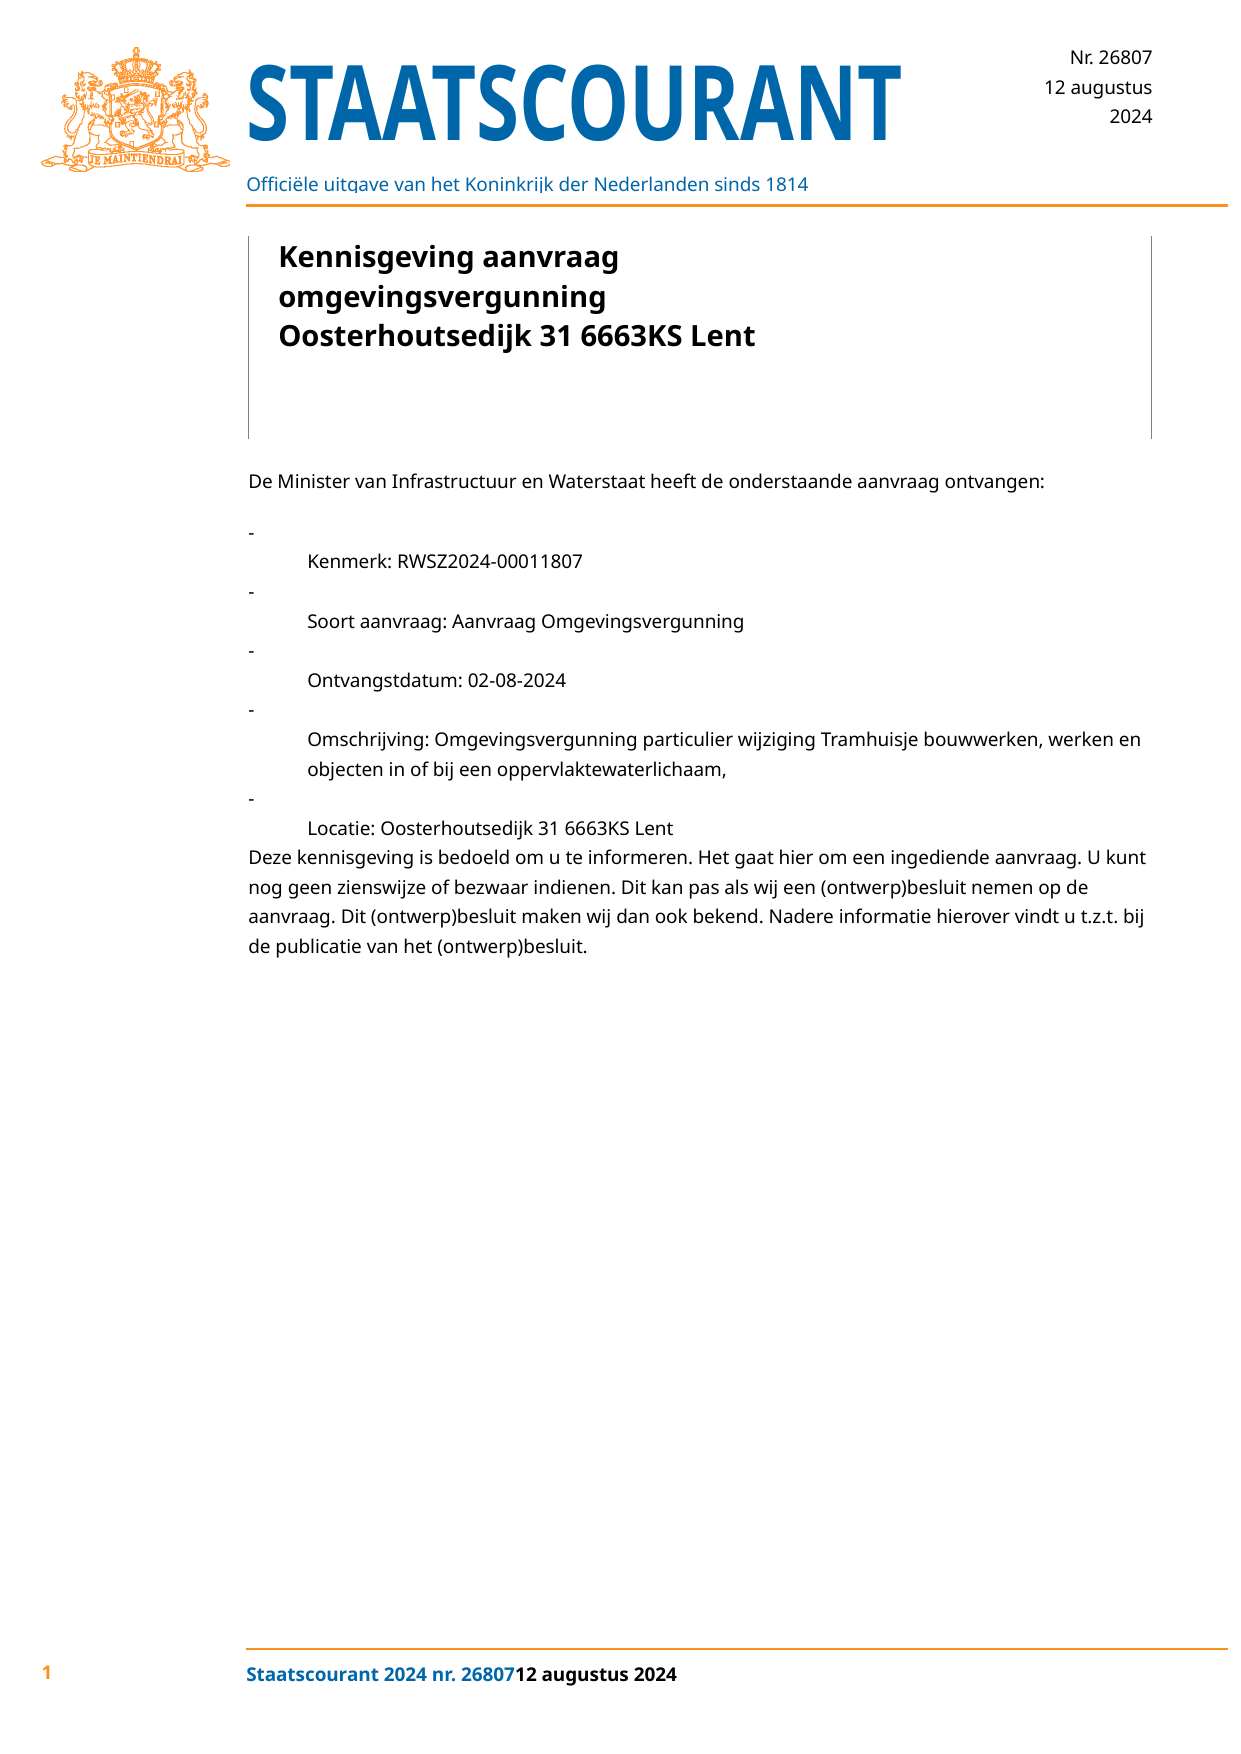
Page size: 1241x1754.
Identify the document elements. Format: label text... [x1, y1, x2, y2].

list Ontvangstdatum: 02-08-2024 [248, 667, 1152, 693]
list Locatie: Oosterhoutsedijk 31 6663KS Lent [248, 815, 1152, 841]
picture [912, 236, 1090, 414]
list Soort aanvraag: Aanvraag Omgevingsvergunning [248, 608, 1152, 633]
list Omschrijving: Omgevingsvergunning particulier wijziging Tramhuisje bouwwerken, werken en objecten in of bij een oppervlaktewaterlichaam, [248, 726, 1152, 781]
list Kenmerk: RWSZ2024-00011807 [248, 549, 1152, 574]
picture [41, 47, 231, 172]
table_header Kennisgeving aanvraag omgevingsvergunning Oosterhoutsedijk 31 6663KS Lent [249, 236, 850, 439]
table_header [850, 236, 912, 413]
table_header [1090, 236, 1151, 413]
text De Minister van Infrastructuur en Waterstaat heeft de onderstaande aanvraag ontvangen: [248, 469, 1152, 494]
text Deze kennisgeving is bedoeld om u te informeren. Het gaat hier om een ingediende aanvraag. U kunt nog geen zienswijze of bezwaar indienen. Dit kan pas als wij een (ontwerp)besluit nemen op de aanvraag. Dit (ontwerp)besluit maken wij dan ook bekend. Nadere informatie hierover vindt u t.z.t. bij de publicatie van het (ontwerp)besluit. [248, 844, 1152, 959]
table_header [850, 414, 1151, 439]
